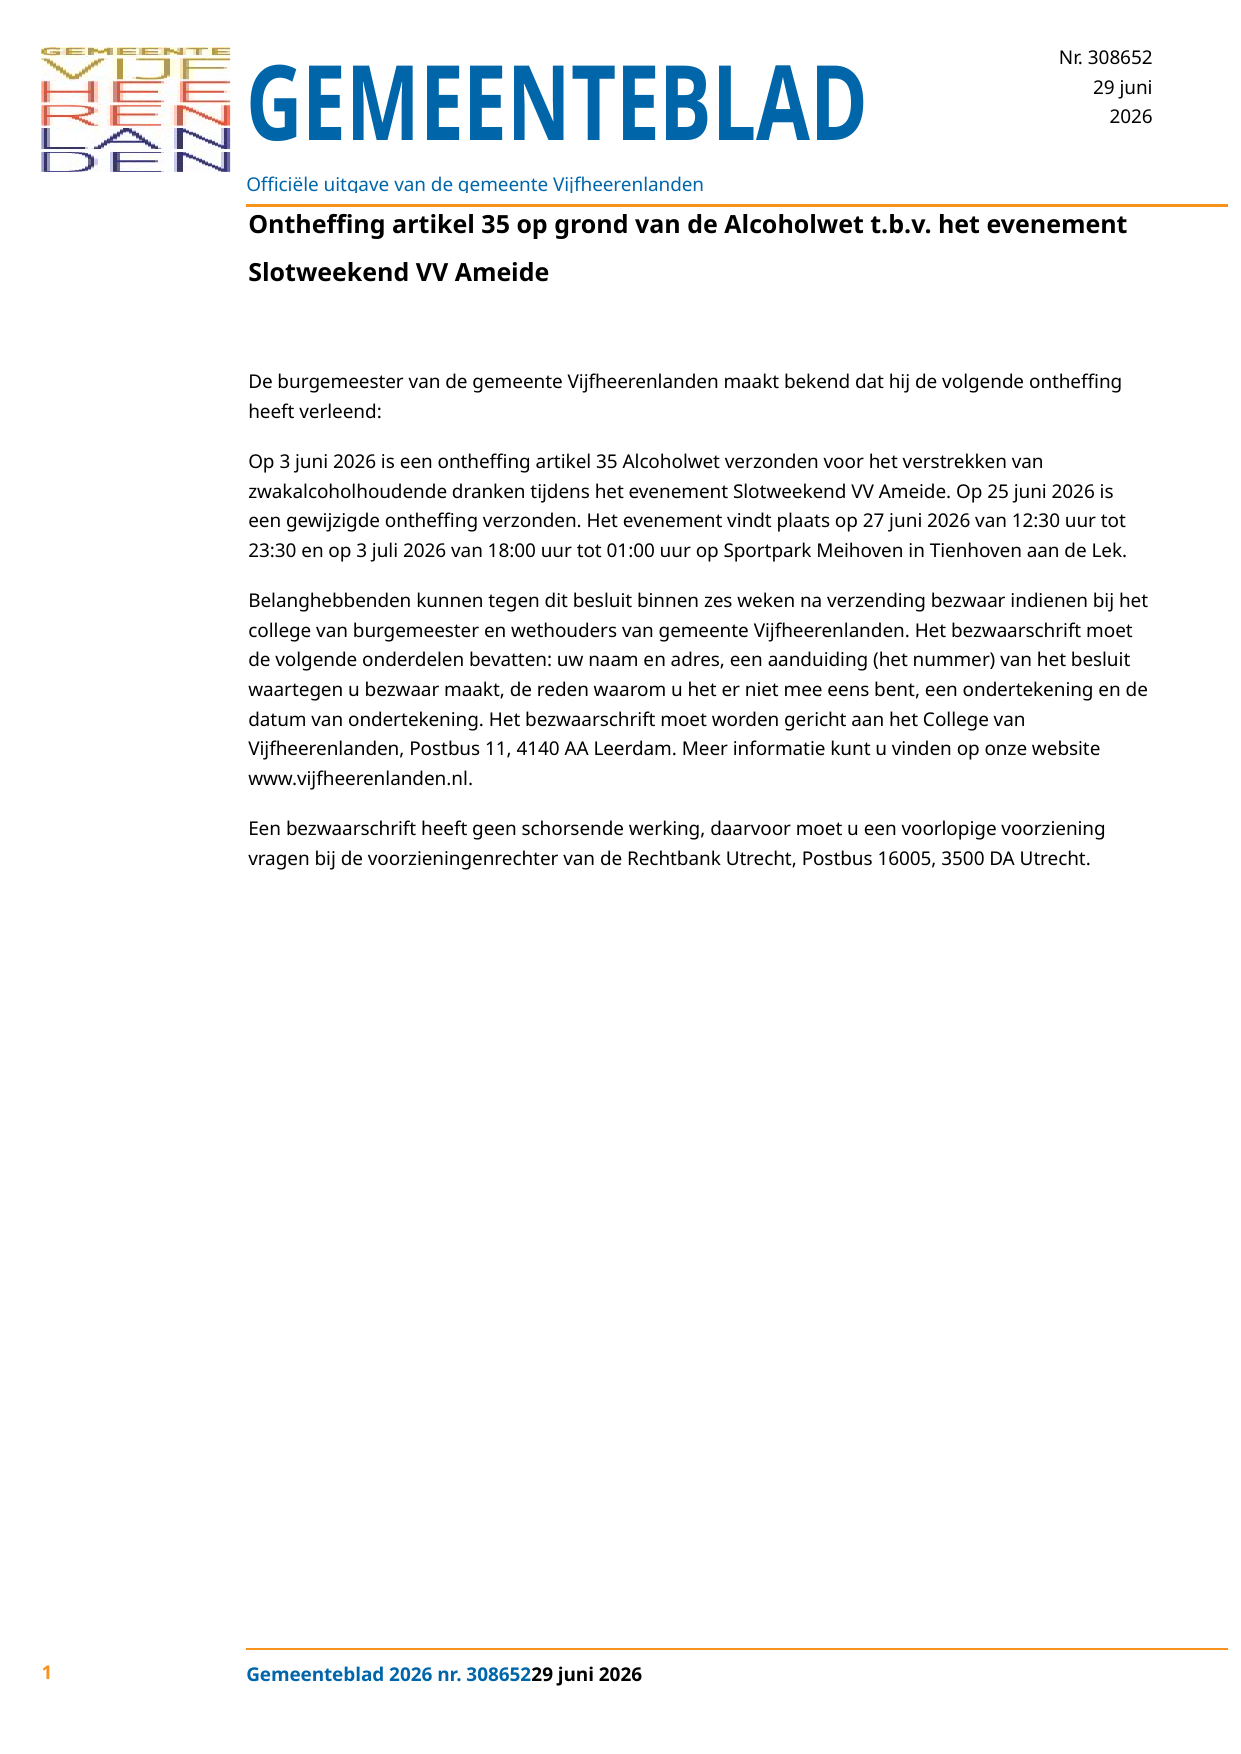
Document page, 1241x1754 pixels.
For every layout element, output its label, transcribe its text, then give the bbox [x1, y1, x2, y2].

picture [41, 47, 231, 172]
text Belanghebbenden kunnen tegen dit besluit binnen zes weken na verzending bezwaar indienen bij het college van burgemeester en wethouders van gemeente Vijfheerenlanden. Het bezwaarschrift moet de volgende onderdelen bevatten: uw naam en adres, een aanduiding (het nummer) van het besluit waartegen u bezwaar maakt, de reden waarom u het er niet mee eens bent, een ondertekening en de datum van ondertekening. Het bezwaarschrift moet worden gericht aan het College van Vijfheerenlanden, Postbus 11, 4140 AA Leerdam. Meer informatie kunt u vinden op onze website www.vijfheerenlanden.nl. [248, 587, 1152, 791]
text Een bezwaarschrift heeft geen schorsende werking, daarvoor moet u een voorlopige voorziening vragen bij de voorzieningenrechter van de Rechtbank Utrecht, Postbus 16005, 3500 DA Utrecht. [248, 815, 1152, 871]
text De burgemeester van de gemeente Vijfheerenlanden maakt bekend dat hij de volgende ontheffing heeft verleend: [248, 368, 1152, 424]
text Op 3 juni 2026 is een ontheffing artikel 35 Alcoholwet verzonden voor het verstrekken van zwakalcoholhoudende dranken tijdens het evenement Slotweekend VV Ameide. Op 25 juni 2026 is een gewijzigde ontheffing verzonden. Het evenement vindt plaats op 27 juni 2026 van 12:30 uur tot 23:30 en op 3 juli 2026 van 18:00 uur tot 01:00 uur op Sportpark Meihoven in Tienhoven aan de Lek. [248, 448, 1152, 563]
text Ontheffing artikel 35 op grond van de Alcoholwet t.b.v. het evenement Slotweekend VV Ameide [248, 207, 1152, 288]
